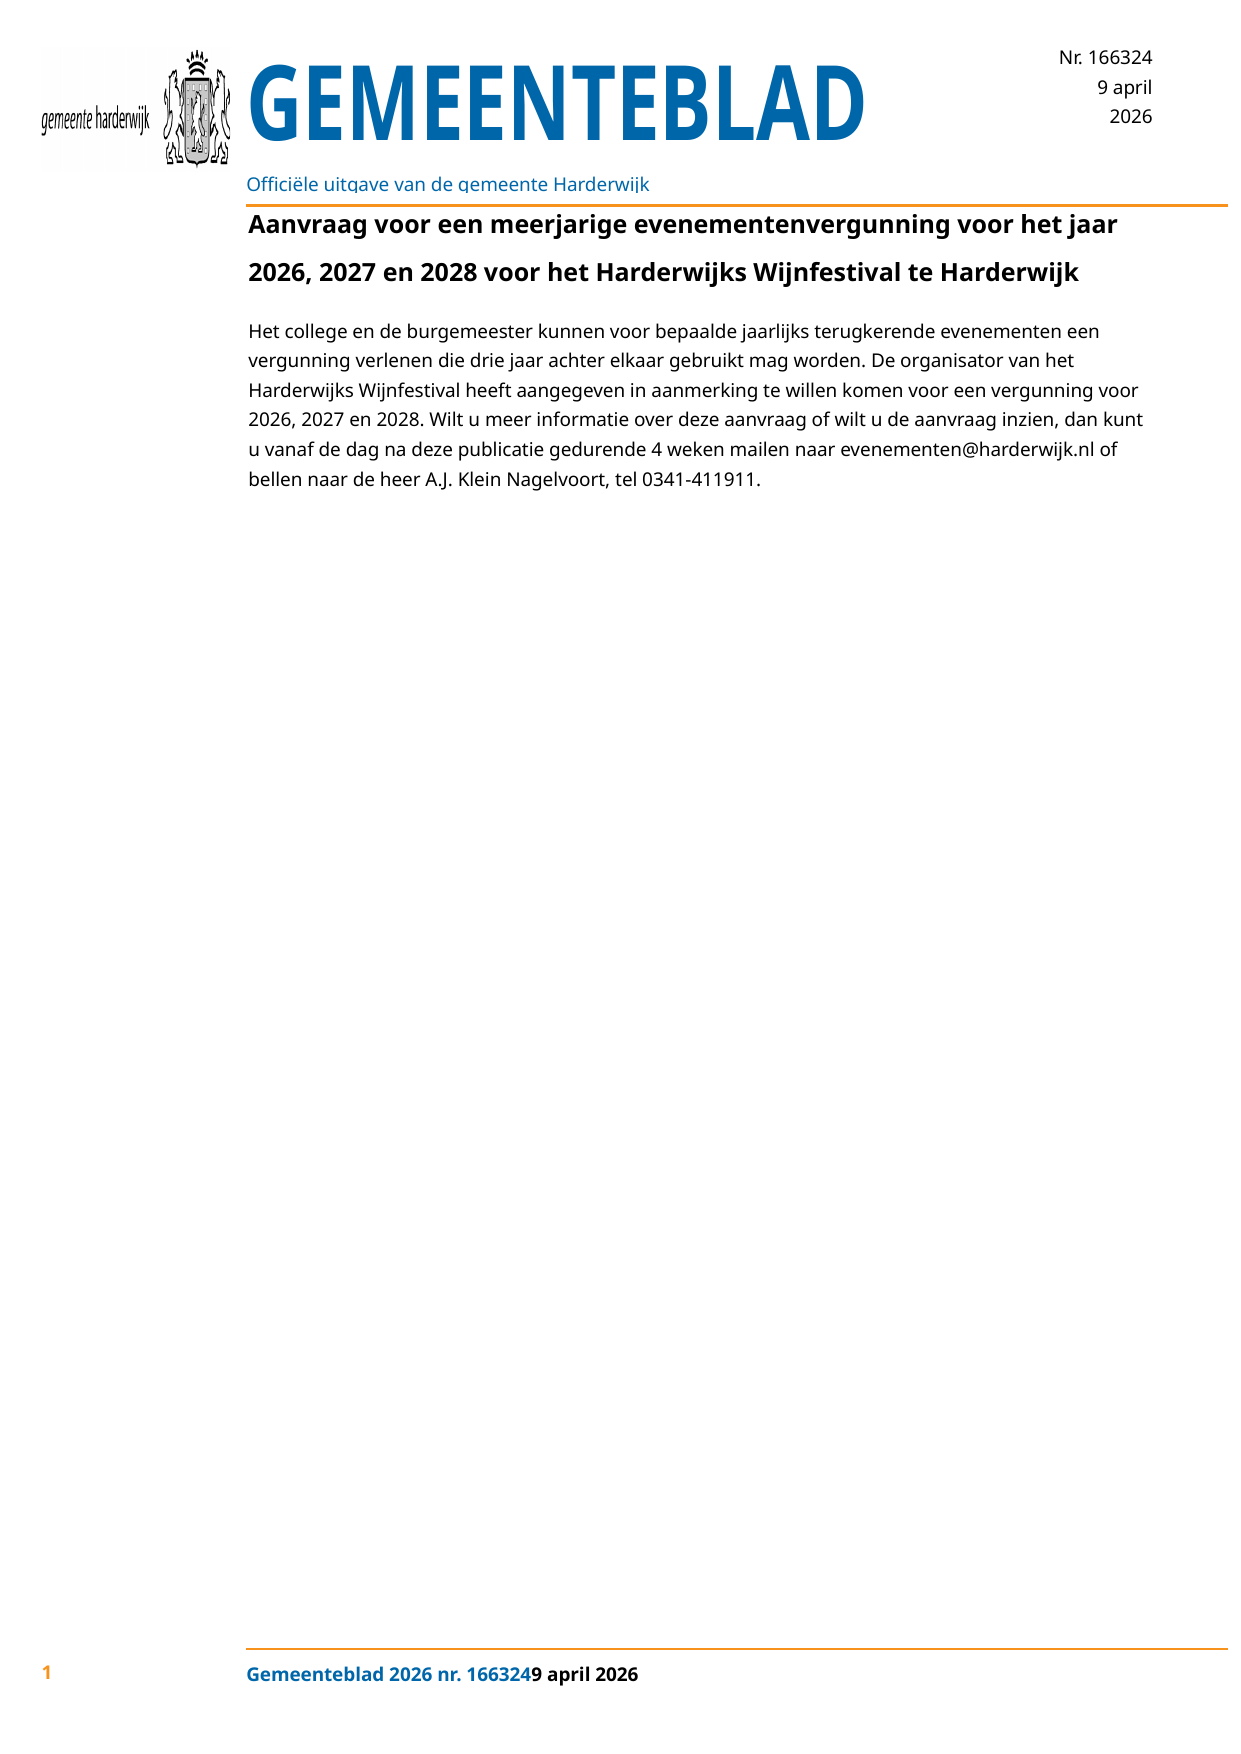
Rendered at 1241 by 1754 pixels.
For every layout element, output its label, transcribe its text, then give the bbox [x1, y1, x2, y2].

text Aanvraag voor een meerjarige evenementenvergunning voor het jaar 2026, 2027 en 2028 voor het Harderwijks Wijnfestival te Harderwijk [248, 207, 1152, 288]
text Het college en de burgemeester kunnen voor bepaalde jaarlijks terugkerende evenementen een vergunning verlenen die drie jaar achter elkaar gebruikt mag worden. De organisator van het Harderwijks Wijnfestival heeft aangegeven in aanmerking te willen komen voor een vergunning voor 2026, 2027 en 2028. Wilt u meer informatie over deze aanvraag of wilt u de aanvraag inzien, dan kunt u vanaf de dag na deze publicatie gedurende 4 weken mailen naar evenementen@harderwijk.nl of bellen naar de heer A.J. Klein Nagelvoort, tel 0341-411911. [248, 318, 1152, 492]
picture [41, 47, 231, 172]
